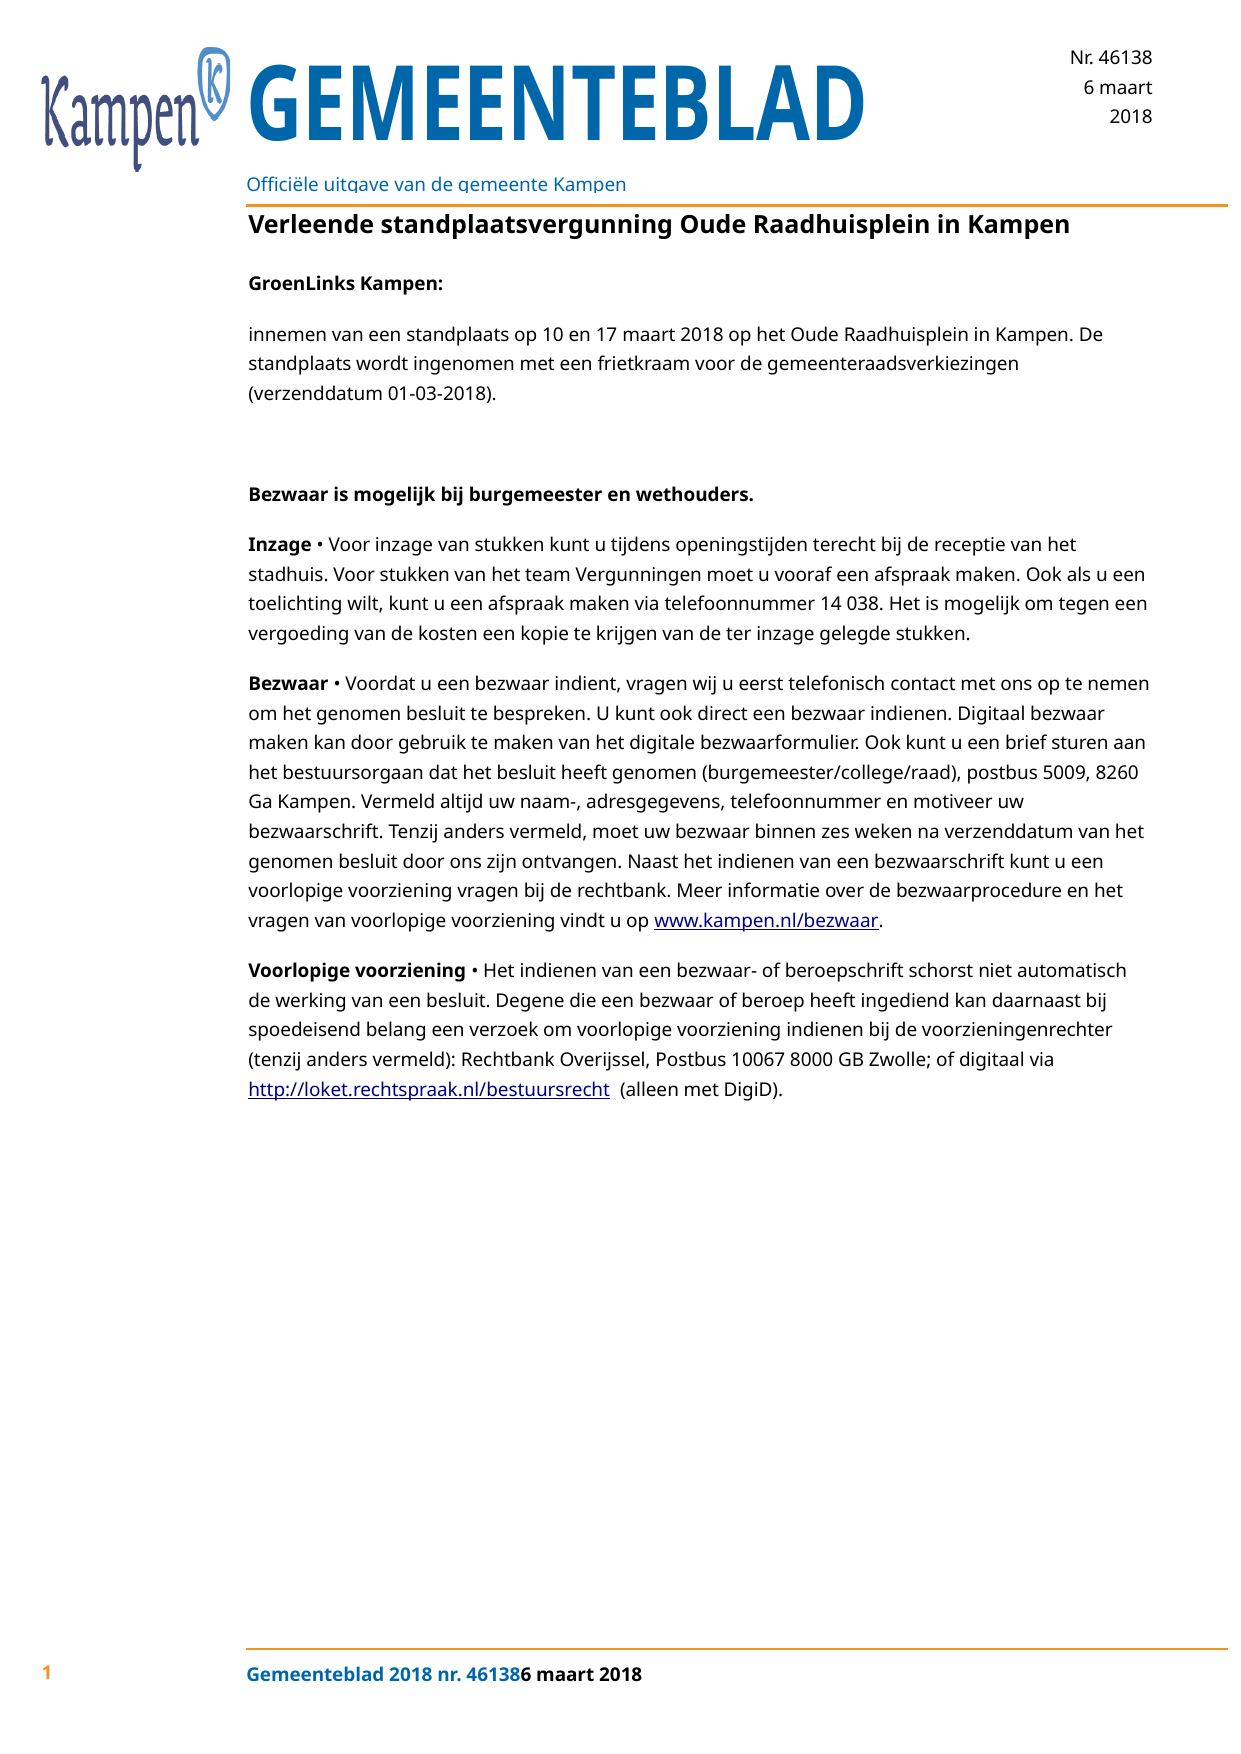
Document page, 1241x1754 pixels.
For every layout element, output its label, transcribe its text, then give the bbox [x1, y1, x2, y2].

text Bezwaar • Voordat u een bezwaar indient, vragen wij u eerst telefonisch contact met ons op te nemen om het genomen besluit te bespreken. U kunt ook direct een bezwaar indienen. Digitaal bezwaar maken kan door gebruik te maken van het digitale bezwaarformulier. Ook kunt u een brief sturen aan het bestuursorgaan dat het besluit heeft genomen (burgemeester/college/raad), postbus 5009, 8260 Ga Kampen. Vermeld altijd uw naam-, adresgegevens, telefoonnummer en motiveer uw bezwaarschrift. Tenzij anders vermeld, moet uw bezwaar binnen zes weken na verzenddatum van het genomen besluit door ons zijn ontvangen. Naast het indienen van een bezwaarschrift kunt u een voorlopige voorziening vragen bij de rechtbank. Meer informatie over de bezwaarprocedure en het vragen van voorlopige voorziening vindt u op www.kampen.nl/bezwaar. [248, 670, 1152, 933]
text Voorlopige voorziening • Het indienen van een bezwaar- of beroepschrift schorst niet automatisch de werking van een besluit. Degene die een bezwaar of beroep heeft ingediend kan daarnaast bij spoedeisend belang een verzoek om voorlopige voorziening indienen bij de voorzieningenrechter (tenzij anders vermeld): Rechtbank Overijssel, Postbus 10067 8000 GB Zwolle; of digitaal via http://loket.rechtspraak.nl/bestuursrecht (alleen met DigiD). [248, 957, 1152, 1101]
text Inzage • Voor inzage van stukken kunt u tijdens openingstijden terecht bij de receptie van het stadhuis. Voor stukken van het team Vergunningen moet u vooraf een afspraak maken. Ook als u een toelichting wilt, kunt u een afspraak maken via telefoonnummer 14 038. Het is mogelijk om tegen een vergoeding van de kosten een kopie te krijgen van de ter inzage gelegde stukken. [248, 531, 1152, 646]
picture [41, 47, 231, 172]
text Verleende standplaatsvergunning Oude Raadhuisplein in Kampen [248, 207, 1152, 241]
text Bezwaar is mogelijk bij burgemeester en wethouders. [248, 481, 1152, 506]
text innemen van een standplaats op 10 en 17 maart 2018 op het Oude Raadhuisplein in Kampen. De standplaats wordt ingenomen met een frietkraam voor de gemeenteraadsverkiezingen (verzenddatum 01-03-2018). [248, 321, 1152, 406]
text GroenLinks Kampen: [248, 270, 1152, 296]
